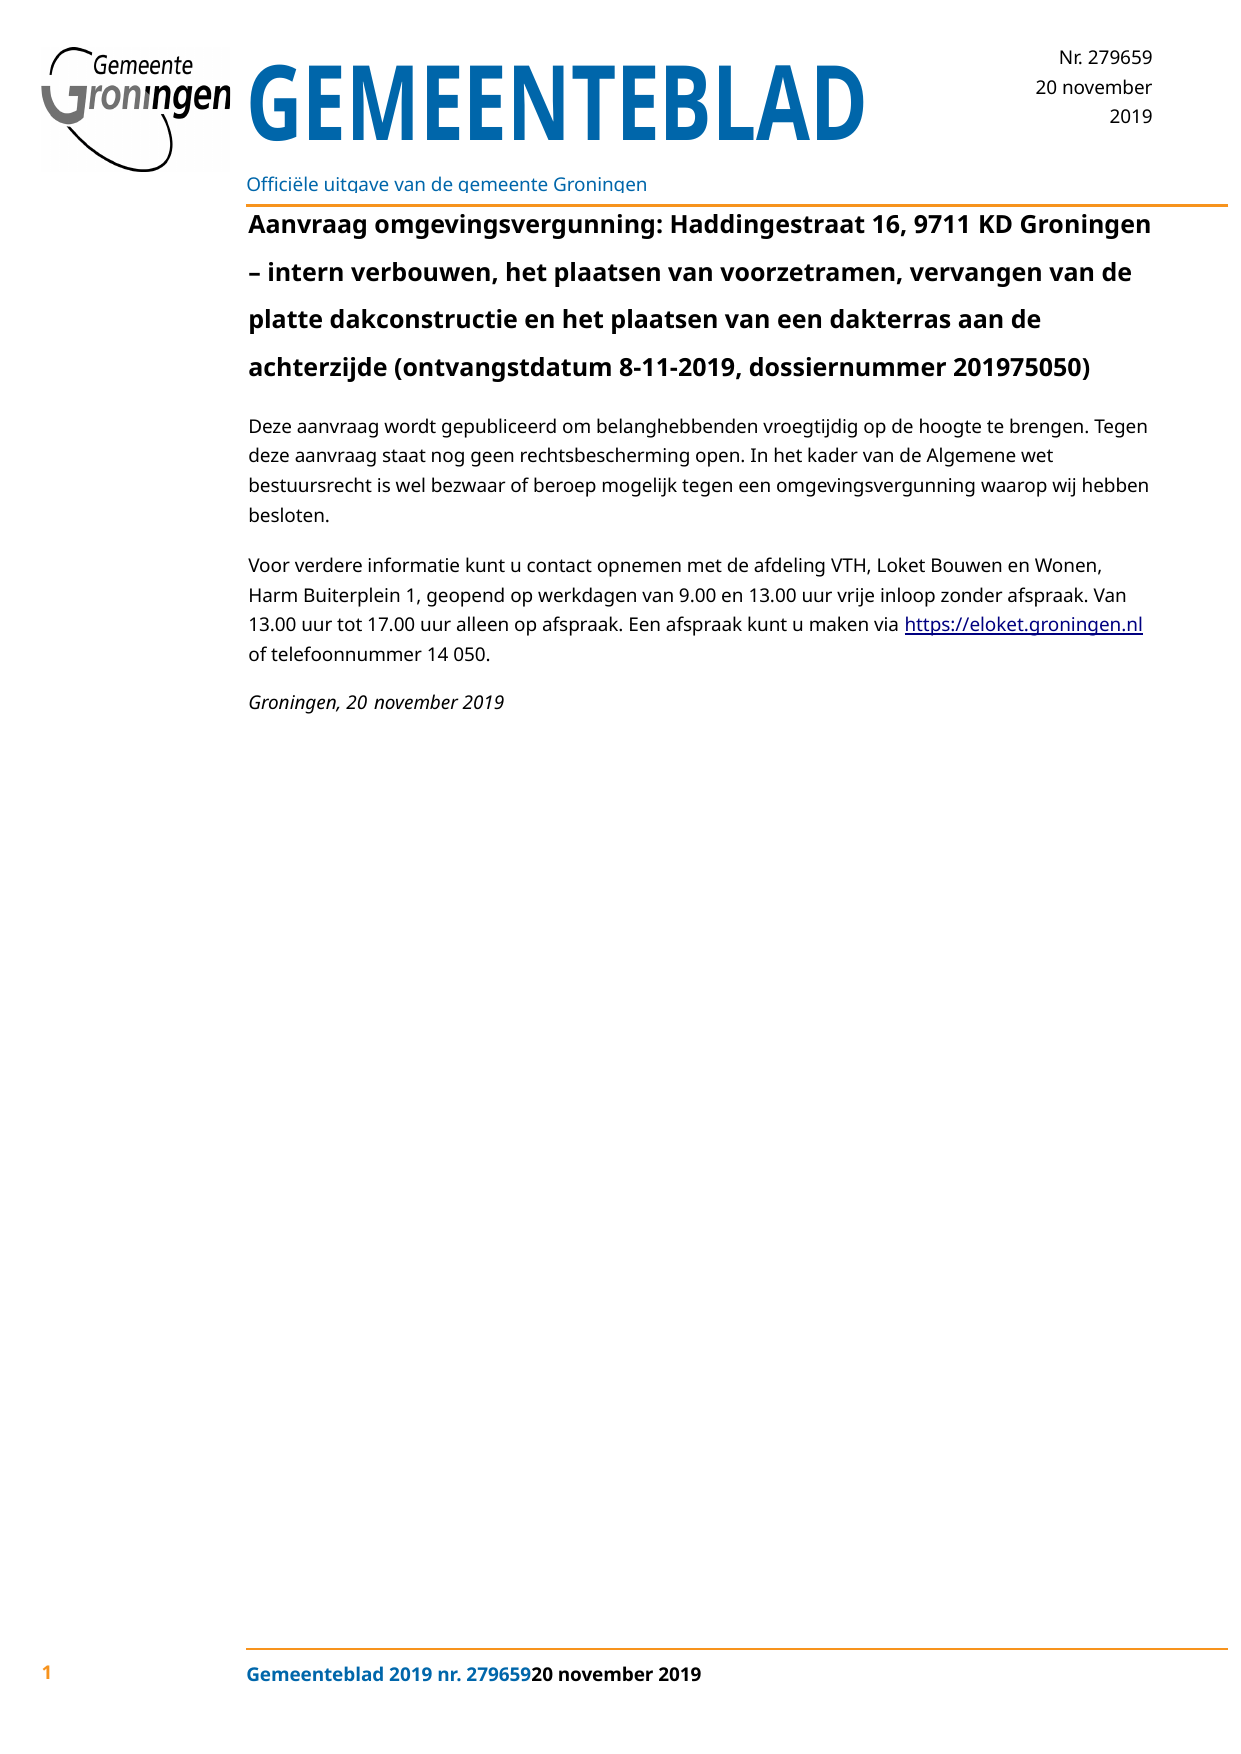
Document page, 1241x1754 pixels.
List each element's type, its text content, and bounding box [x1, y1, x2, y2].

text Groningen, 20 november 2019 [248, 689, 1152, 714]
text Voor verdere informatie kunt u contact opnemen met de afdeling VTH, Loket Bouwen en Wonen, Harm Buiterplein 1, geopend op werkdagen van 9.00 en 13.00 uur vrije inloop zonder afspraak. Van 13.00 uur tot 17.00 uur alleen op afspraak. Een afspraak kunt u maken via https://eloket.groningen.nl of telefoonnummer 14 050. [248, 552, 1152, 667]
text Deze aanvraag wordt gepubliceerd om belanghebbenden vroegtijdig op de hoogte te brengen. Tegen deze aanvraag staat nog geen rechtsbescherming open. In het kader van de Algemene wet bestuursrecht is wel bezwaar of beroep mogelijk tegen een omgevingsvergunning waarop wij hebben besloten. [248, 413, 1152, 528]
text Aanvraag omgevingsvergunning: Haddingestraat 16, 9711 KD Groningen – intern verbouwen, het plaatsen van voorzetramen, vervangen van de platte dakconstructie en het plaatsen van een dakterras aan de achterzijde (ontvangstdatum 8-11-2019, dossiernummer 201975050) [248, 207, 1152, 384]
picture [41, 47, 231, 172]
